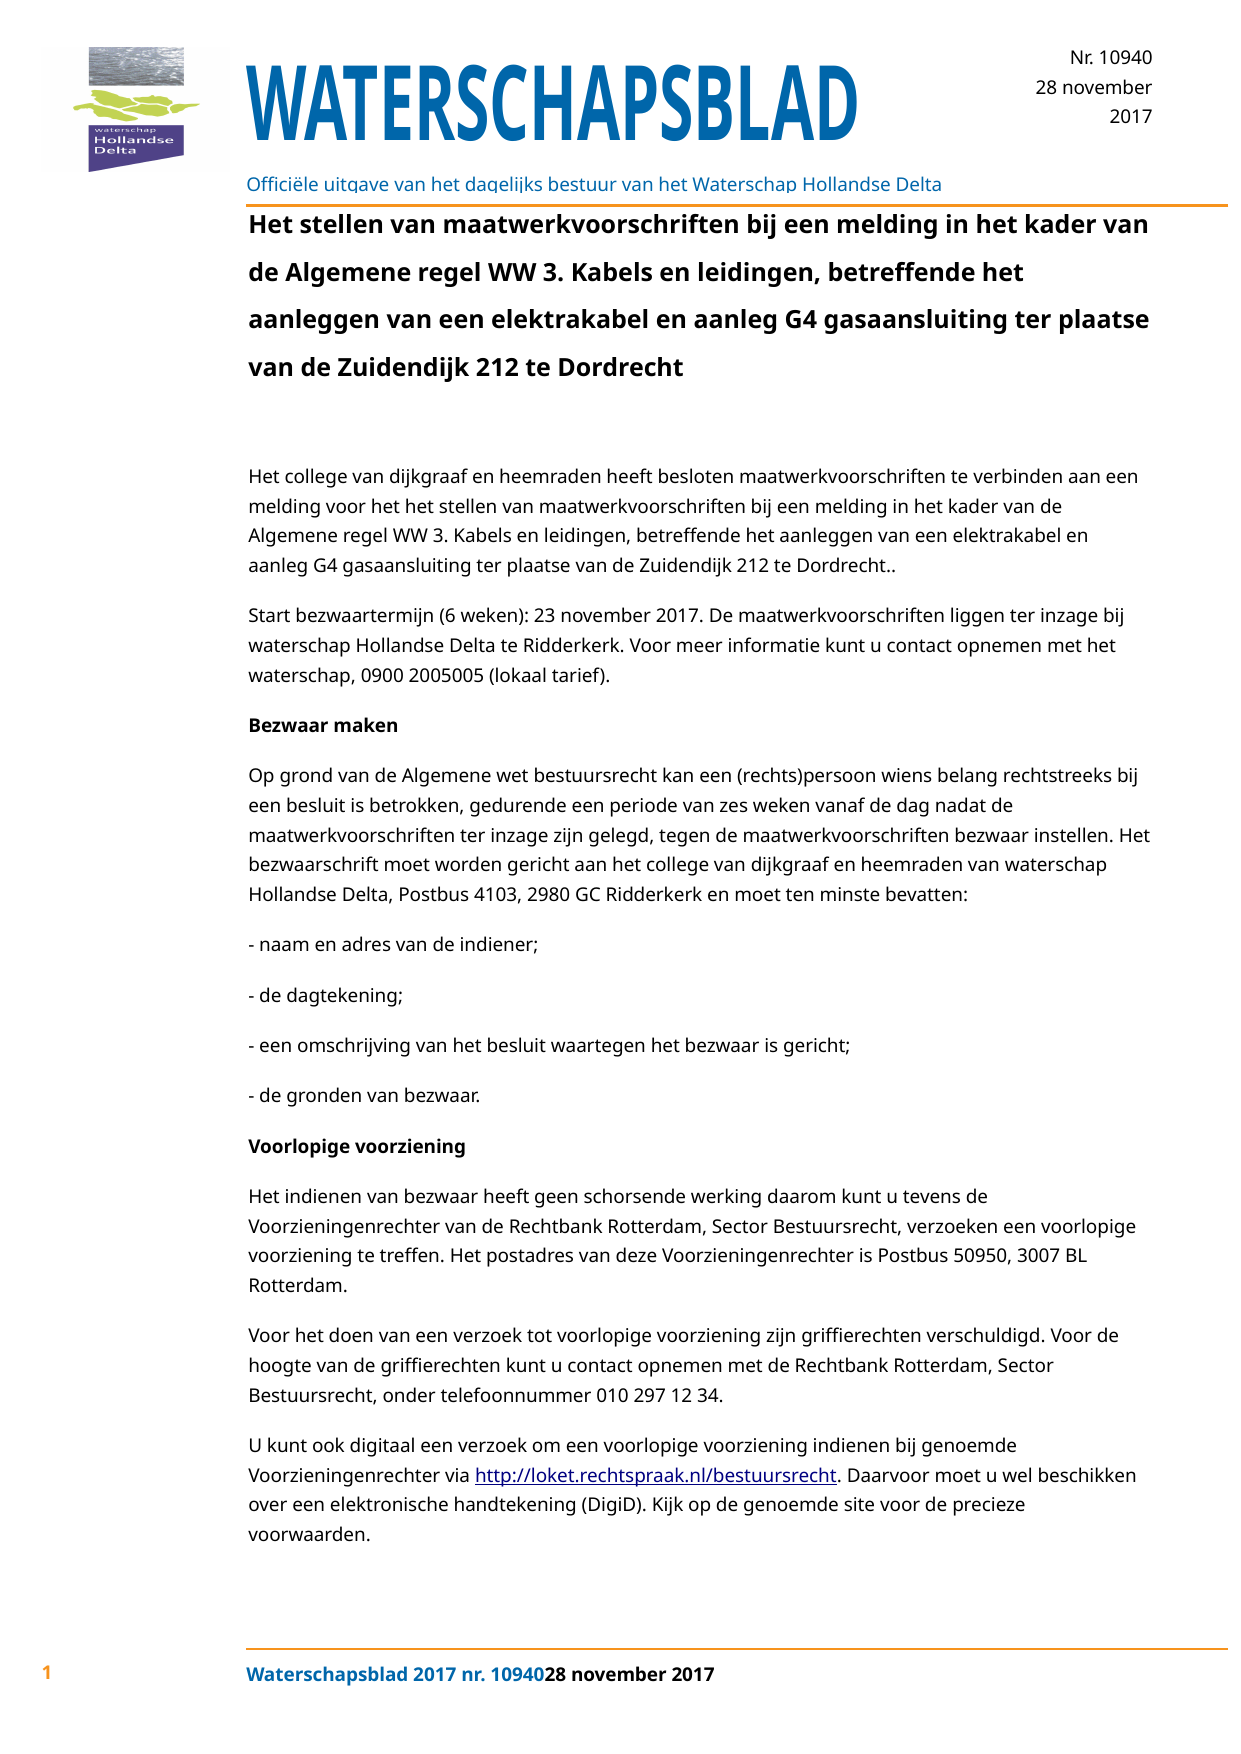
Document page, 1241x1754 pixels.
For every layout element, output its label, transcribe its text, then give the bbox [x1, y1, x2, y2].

text - een omschrijving van het besluit waartegen het bezwaar is gericht; [248, 1032, 1152, 1058]
text Voorlopige voorziening [248, 1133, 1152, 1159]
text U kunt ook digitaal een verzoek om een voorlopige voorziening indienen bij genoemde Voorzieningenrechter via http://loket.rechtspraak.nl/bestuursrecht. Daarvoor moet u wel beschikken over een elektronische handtekening (DigiD). Kijk op de genoemde site voor de precieze voorwaarden. [248, 1432, 1152, 1547]
text Voor het doen van een verzoek tot voorlopige voorziening zijn griffierechten verschuldigd. Voor de hoogte van de griffierechten kunt u contact opnemen met de Rechtbank Rotterdam, Sector Bestuursrecht, onder telefoonnummer 010 297 12 34. [248, 1323, 1152, 1408]
picture [41, 47, 231, 172]
text - de dagtekening; [248, 982, 1152, 1008]
text Bezwaar maken [248, 712, 1152, 738]
text Start bezwaartermijn (6 weken): 23 november 2017. De maatwerkvoorschriften liggen ter inzage bij waterschap Hollandse Delta te Ridderkerk. Voor meer informatie kunt u contact opnemen met het waterschap, 0900 2005005 (lokaal tarief). [248, 603, 1152, 688]
text Het stellen van maatwerkvoorschriften bij een melding in het kader van de Algemene regel WW 3. Kabels en leidingen, betreffende het aanleggen van een elektrakabel en aanleg G4 gasaansluiting ter plaatse van de Zuidendijk 212 te Dordrecht [248, 207, 1152, 384]
text - de gronden van bezwaar. [248, 1083, 1152, 1108]
text Het college van dijkgraaf en heemraden heeft besloten maatwerkvoorschriften te verbinden aan een melding voor het het stellen van maatwerkvoorschriften bij een melding in het kader van de Algemene regel WW 3. Kabels en leidingen, betreffende het aanleggen van een elektrakabel en aanleg G4 gasaansluiting ter plaatse van de Zuidendijk 212 te Dordrecht.. [248, 463, 1152, 578]
text Het indienen van bezwaar heeft geen schorsende werking daarom kunt u tevens de Voorzieningenrechter van de Rechtbank Rotterdam, Sector Bestuursrecht, verzoeken een voorlopige voorziening te treffen. Het postadres van deze Voorzieningenrechter is Postbus 50950, 3007 BL Rotterdam. [248, 1183, 1152, 1298]
text - naam en adres van de indiener; [248, 931, 1152, 957]
text Op grond van de Algemene wet bestuursrecht kan een (rechts)persoon wiens belang rechtstreeks bij een besluit is betrokken, gedurende een periode van zes weken vanaf de dag nadat de maatwerkvoorschriften ter inzage zijn gelegd, tegen de maatwerkvoorschriften bezwaar instellen. Het bezwaarschrift moet worden gericht aan het college van dijkgraaf en heemraden van waterschap Hollandse Delta, Postbus 4103, 2980 GC Ridderkerk en moet ten minste bevatten: [248, 763, 1152, 907]
